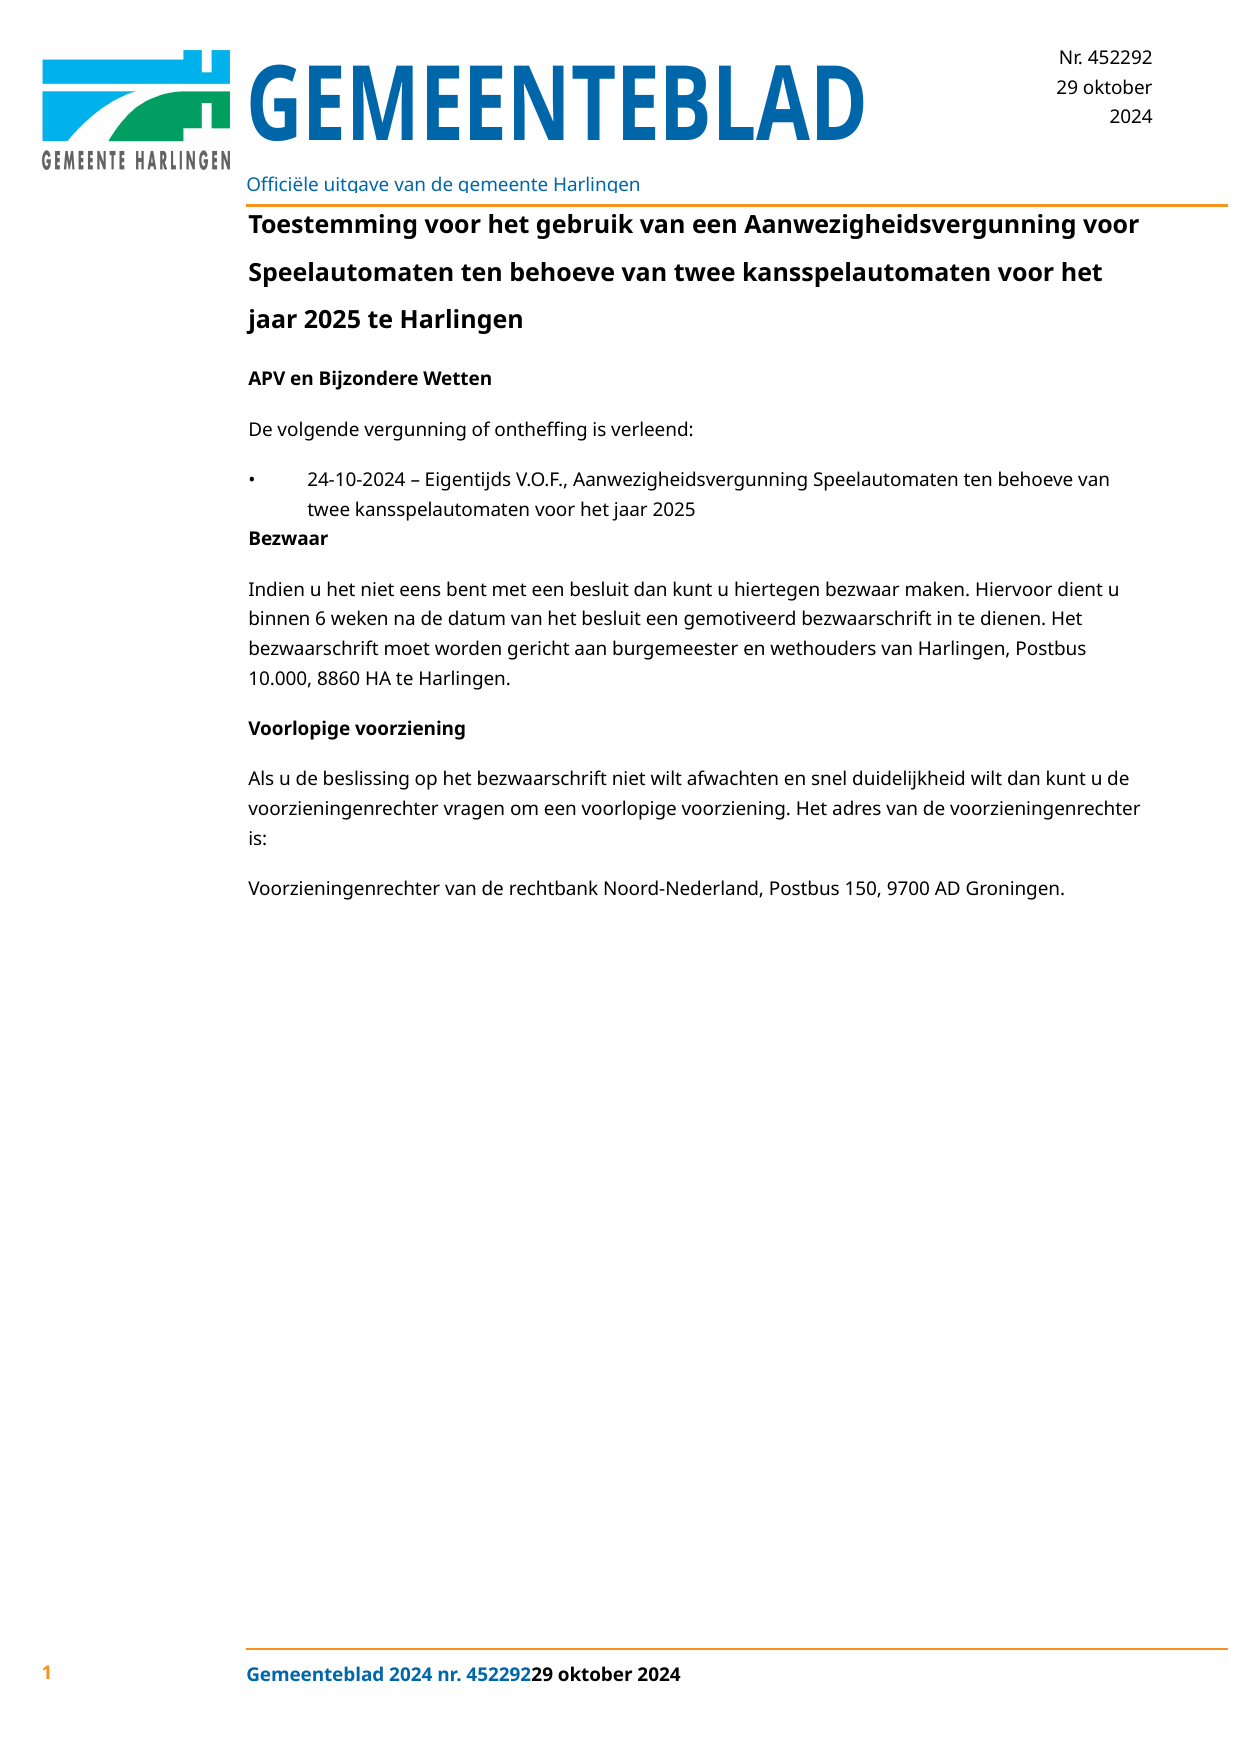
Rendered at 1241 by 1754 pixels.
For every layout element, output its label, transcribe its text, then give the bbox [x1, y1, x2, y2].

text Voorzieningenrechter van de rechtbank Noord-Nederland, Postbus 150, 9700 AD Groningen. [248, 875, 1152, 901]
text APV en Bijzondere Wetten [248, 366, 1152, 391]
text Indien u het niet eens bent met een besluit dan kunt u hiertegen bezwaar maken. Hiervoor dient u binnen 6 weken na de datum van het besluit een gemotiveerd bezwaarschrift in te dienen. Het bezwaarschrift moet worden gericht aan burgemeester en wethouders van Harlingen, Postbus 10.000, 8860 HA te Harlingen. [248, 576, 1152, 690]
text Bezwaar [248, 526, 1152, 551]
text Als u de beslissing op het bezwaarschrift niet wilt afwachten en snel duidelijkheid wilt dan kunt u de voorzieningenrechter vragen om een voorlopige voorziening. Het adres van de voorzieningenrechter is: [248, 766, 1152, 850]
picture [41, 47, 231, 172]
list 24-10-2024 – Eigentijds V.O.F., Aanwezigheidsvergunning Speelautomaten ten behoeve van twee kansspelautomaten voor het jaar 2025 [248, 466, 1152, 522]
text De volgende vergunning of ontheffing is verleend: [248, 416, 1152, 442]
text Voorlopige voorziening [248, 715, 1152, 741]
text Toestemming voor het gebruik van een Aanwezigheidsvergunning voor Speelautomaten ten behoeve van twee kansspelautomaten voor het jaar 2025 te Harlingen [248, 207, 1152, 336]
